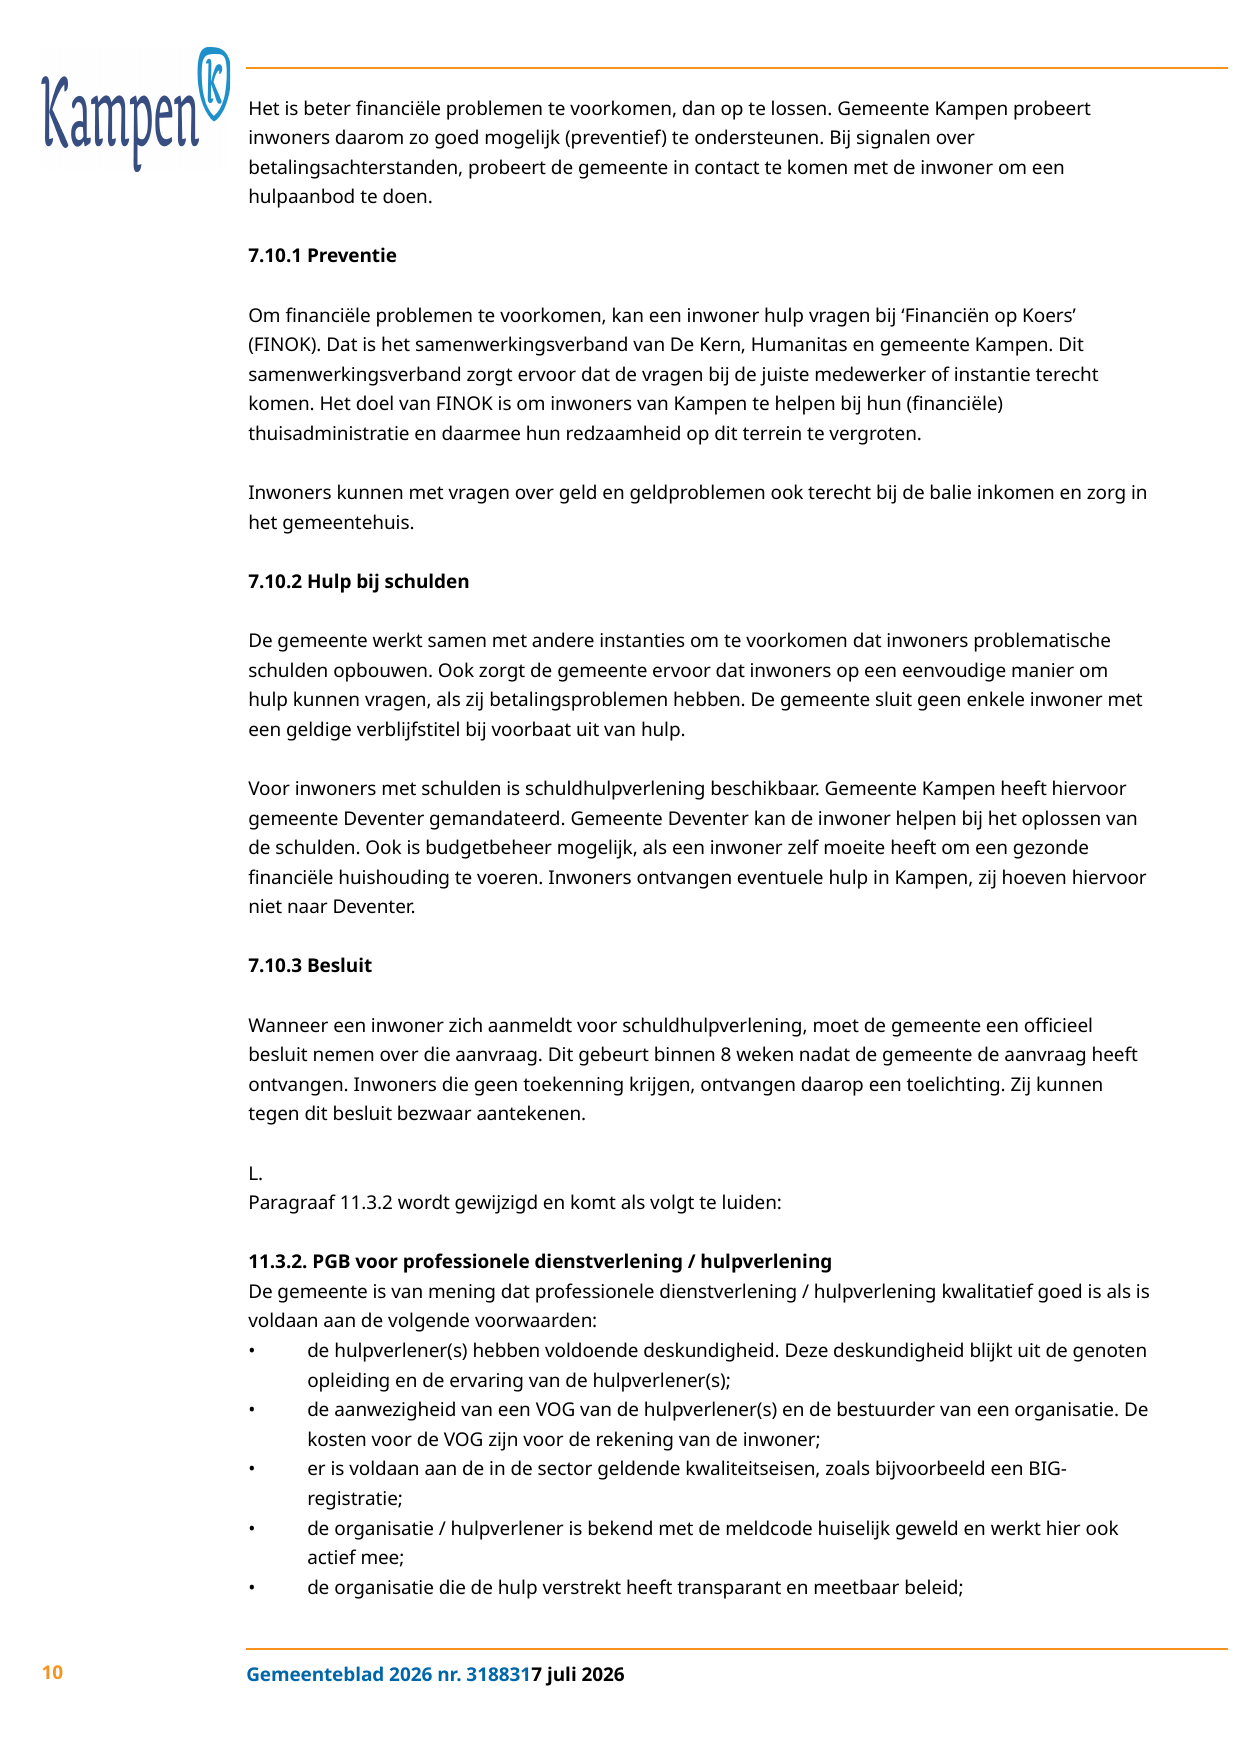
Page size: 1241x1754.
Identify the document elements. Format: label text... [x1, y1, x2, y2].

list er is voldaan aan de in de sector geldende kwaliteitseisen, zoals bijvoorbeeld een BIG-registratie; [248, 1456, 1152, 1511]
text 7.10.3 Besluit [248, 953, 1152, 978]
text Voor inwoners met schulden is schuldhulpverlening beschikbaar. Gemeente Kampen heeft hiervoor gemeente Deventer gemandateerd. Gemeente Deventer kan de inwoner helpen bij het oplossen van de schulden. Ook is budgetbeheer mogelijk, als een inwoner zelf moeite heeft om een gezonde financiële huishouding te voeren. Inwoners ontvangen eventuele hulp in Kampen, zij hoeven hiervoor niet naar Deventer. [248, 775, 1152, 919]
text De gemeente is van mening dat professionele dienstverlening / hulpverlening kwalitatief goed is als is voldaan aan de volgende voorwaarden: [248, 1278, 1152, 1333]
list de organisatie die de hulp verstrekt heeft transparant en meetbaar beleid; [248, 1574, 1152, 1600]
text 7.10.2 Hulp bij schulden [248, 568, 1152, 594]
text Om financiële problemen te voorkomen, kan een inwoner hulp vragen bij ‘Financiën op Koers’ (FINOK). Dat is het samenwerkingsverband van De Kern, Humanitas en gemeente Kampen. Dit samenwerkingsverband zorgt ervoor dat de vragen bij de juiste medewerker of instantie terecht komen. Het doel van FINOK is om inwoners van Kampen te helpen bij hun (financiële) thuisadministratie en daarmee hun redzaamheid op dit terrein te vergroten. [248, 302, 1152, 446]
text Het is beter financiële problemen te voorkomen, dan op te lossen. Gemeente Kampen probeert inwoners daarom zo goed mogelijk (preventief) te ondersteunen. Bij signalen over betalingsachterstanden, probeert de gemeente in contact te komen met de inwoner om een hulpaanbod te doen. [248, 95, 1152, 209]
text Wanneer een inwoner zich aanmeldt voor schuldhulpverlening, moet de gemeente een officieel besluit nemen over die aanvraag. Dit gebeurt binnen 8 weken nadat de gemeente de aanvraag heeft ontvangen. Inwoners die geen toekenning krijgen, ontvangen daarop een toelichting. Zij kunnen tegen dit besluit bezwaar aantekenen. [248, 1012, 1152, 1126]
text Inwoners kunnen met vragen over geld en geldproblemen ook terecht bij de balie inkomen en zorg in het gemeentehuis. [248, 479, 1152, 535]
text Paragraaf 11.3.2 wordt gewijzigd en komt als volgt te luiden: [248, 1189, 1152, 1215]
text L. [248, 1160, 1152, 1186]
text 7.10.1 Preventie [248, 243, 1152, 268]
picture [41, 47, 231, 172]
text 11.3.2. PGB voor professionele dienstverlening / hulpverlening [248, 1248, 1152, 1274]
list de aanwezigheid van een VOG van de hulpverlener(s) en de bestuurder van een organisatie. De kosten voor de VOG zijn voor de rekening van de inwoner; [248, 1396, 1152, 1452]
list de organisatie / hulpverlener is bekend met de meldcode huiselijk geweld en werkt hier ook actief mee; [248, 1515, 1152, 1570]
text De gemeente werkt samen met andere instanties om te voorkomen dat inwoners problematische schulden opbouwen. Ook zorgt de gemeente ervoor dat inwoners op een eenvoudige manier om hulp kunnen vragen, als zij betalingsproblemen hebben. De gemeente sluit geen enkele inwoner met een geldige verblijfstitel bij voorbaat uit van hulp. [248, 627, 1152, 742]
list de hulpverlener(s) hebben voldoende deskundigheid. Deze deskundigheid blijkt uit de genoten opleiding en de ervaring van de hulpverlener(s); [248, 1337, 1152, 1393]
